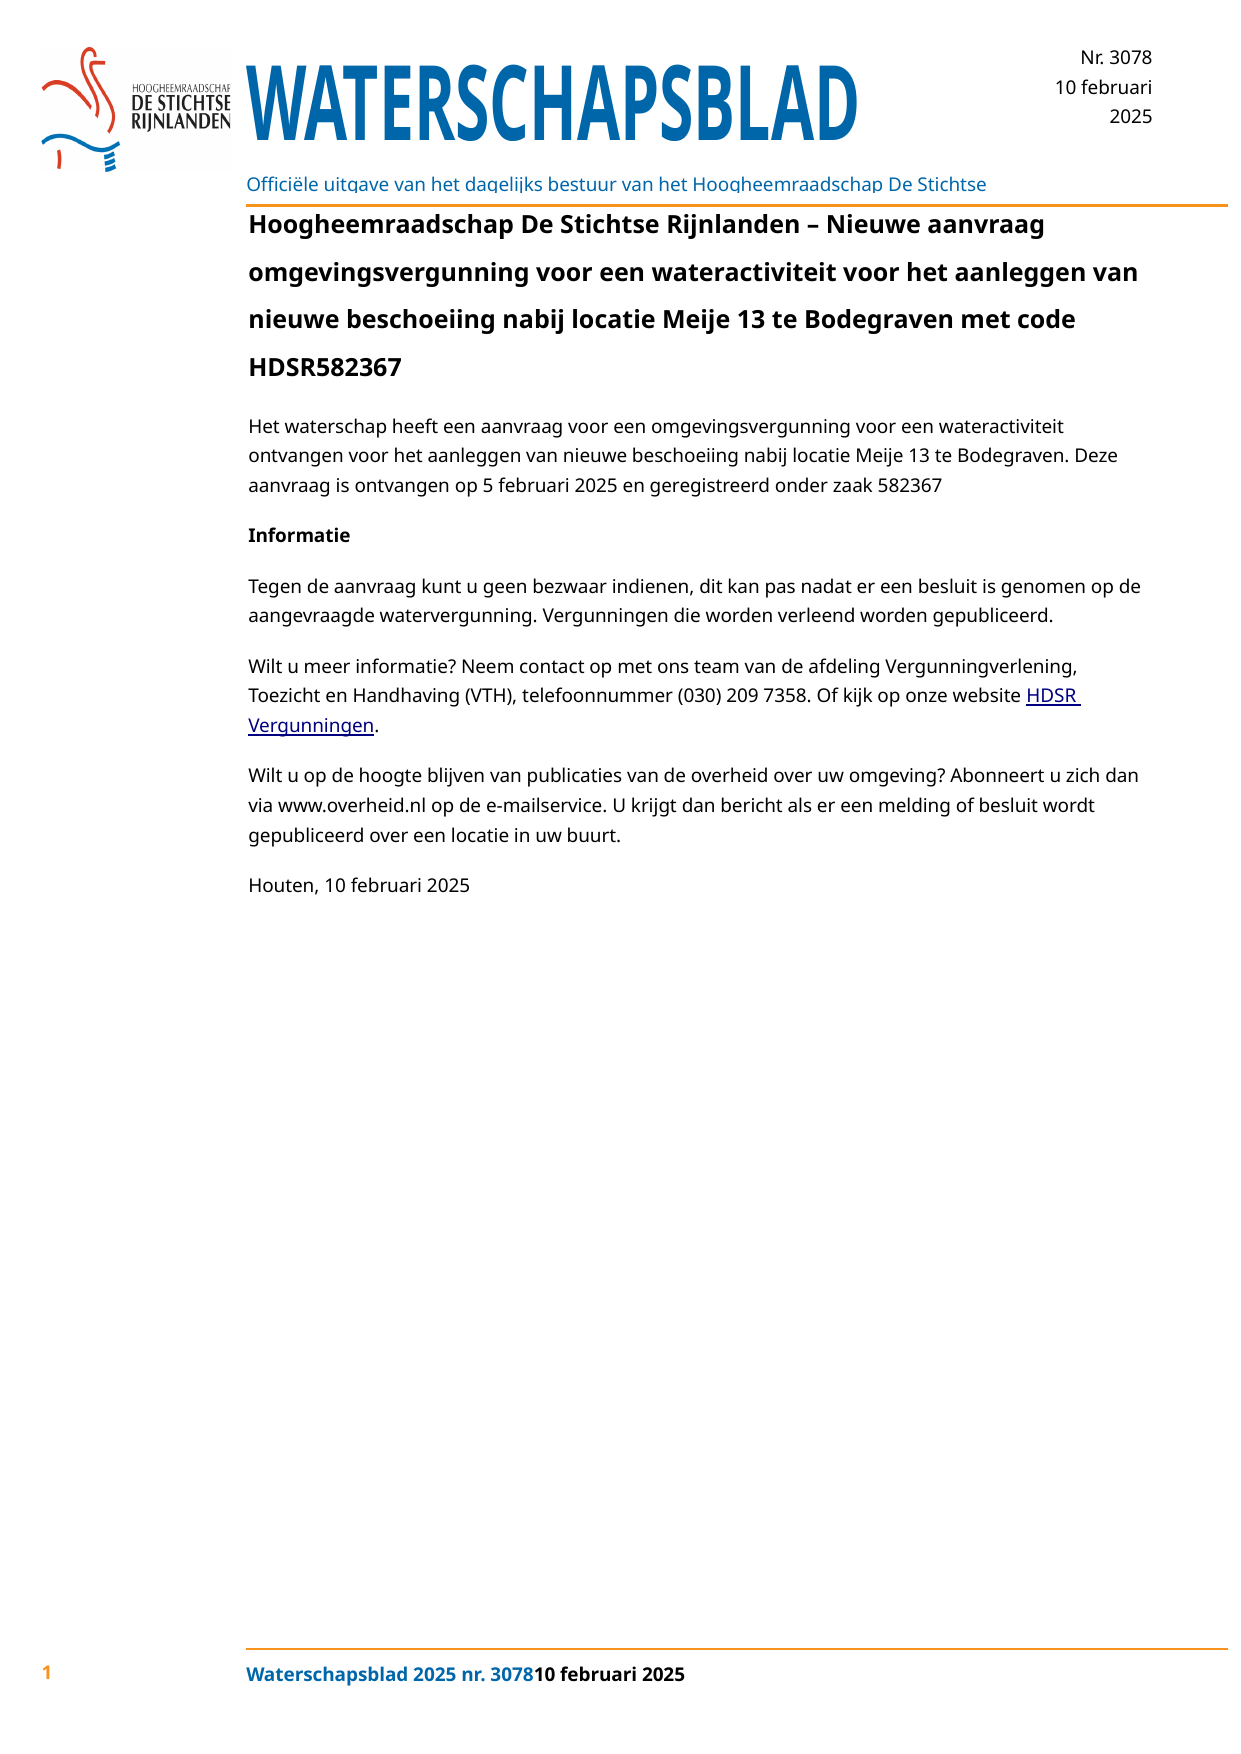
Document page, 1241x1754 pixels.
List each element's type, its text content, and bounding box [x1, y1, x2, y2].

text Houten, 10 februari 2025 [248, 872, 1152, 898]
text Hoogheemraadschap De Stichtse Rijnlanden – Nieuwe aanvraag omgevingsvergunning voor een wateractiviteit voor het aanleggen van nieuwe beschoeiing nabij locatie Meije 13 te Bodegraven met code HDSR582367 [248, 207, 1152, 384]
text Wilt u op de hoogte blijven van publicaties van de overheid over uw omgeving? Abonneert u zich dan via www.overheid.nl op de e-mailservice. U krijgt dan bericht als er een melding of besluit wordt gepubliceerd over een locatie in uw buurt. [248, 763, 1152, 848]
text Informatie [248, 523, 1152, 548]
text Het waterschap heeft een aanvraag voor een omgevingsvergunning voor een wateractiviteit ontvangen voor het aanleggen van nieuwe beschoeiing nabij locatie Meije 13 te Bodegraven. Deze aanvraag is ontvangen op 5 februari 2025 en geregistreerd onder zaak 582367 [248, 413, 1152, 498]
text Tegen de aanvraag kunt u geen bezwaar indienen, dit kan pas nadat er een besluit is genomen op de aangevraagde watervergunning. Vergunningen die worden verleend worden gepubliceerd. [248, 573, 1152, 628]
picture [41, 47, 231, 172]
text Wilt u meer informatie? Neem contact op met ons team van de afdeling Vergunningverlening, Toezicht en Handhaving (VTH), telefoonnummer (030) 209 7358. Of kijk op onze website HDSR Vergunningen. [248, 653, 1152, 738]
